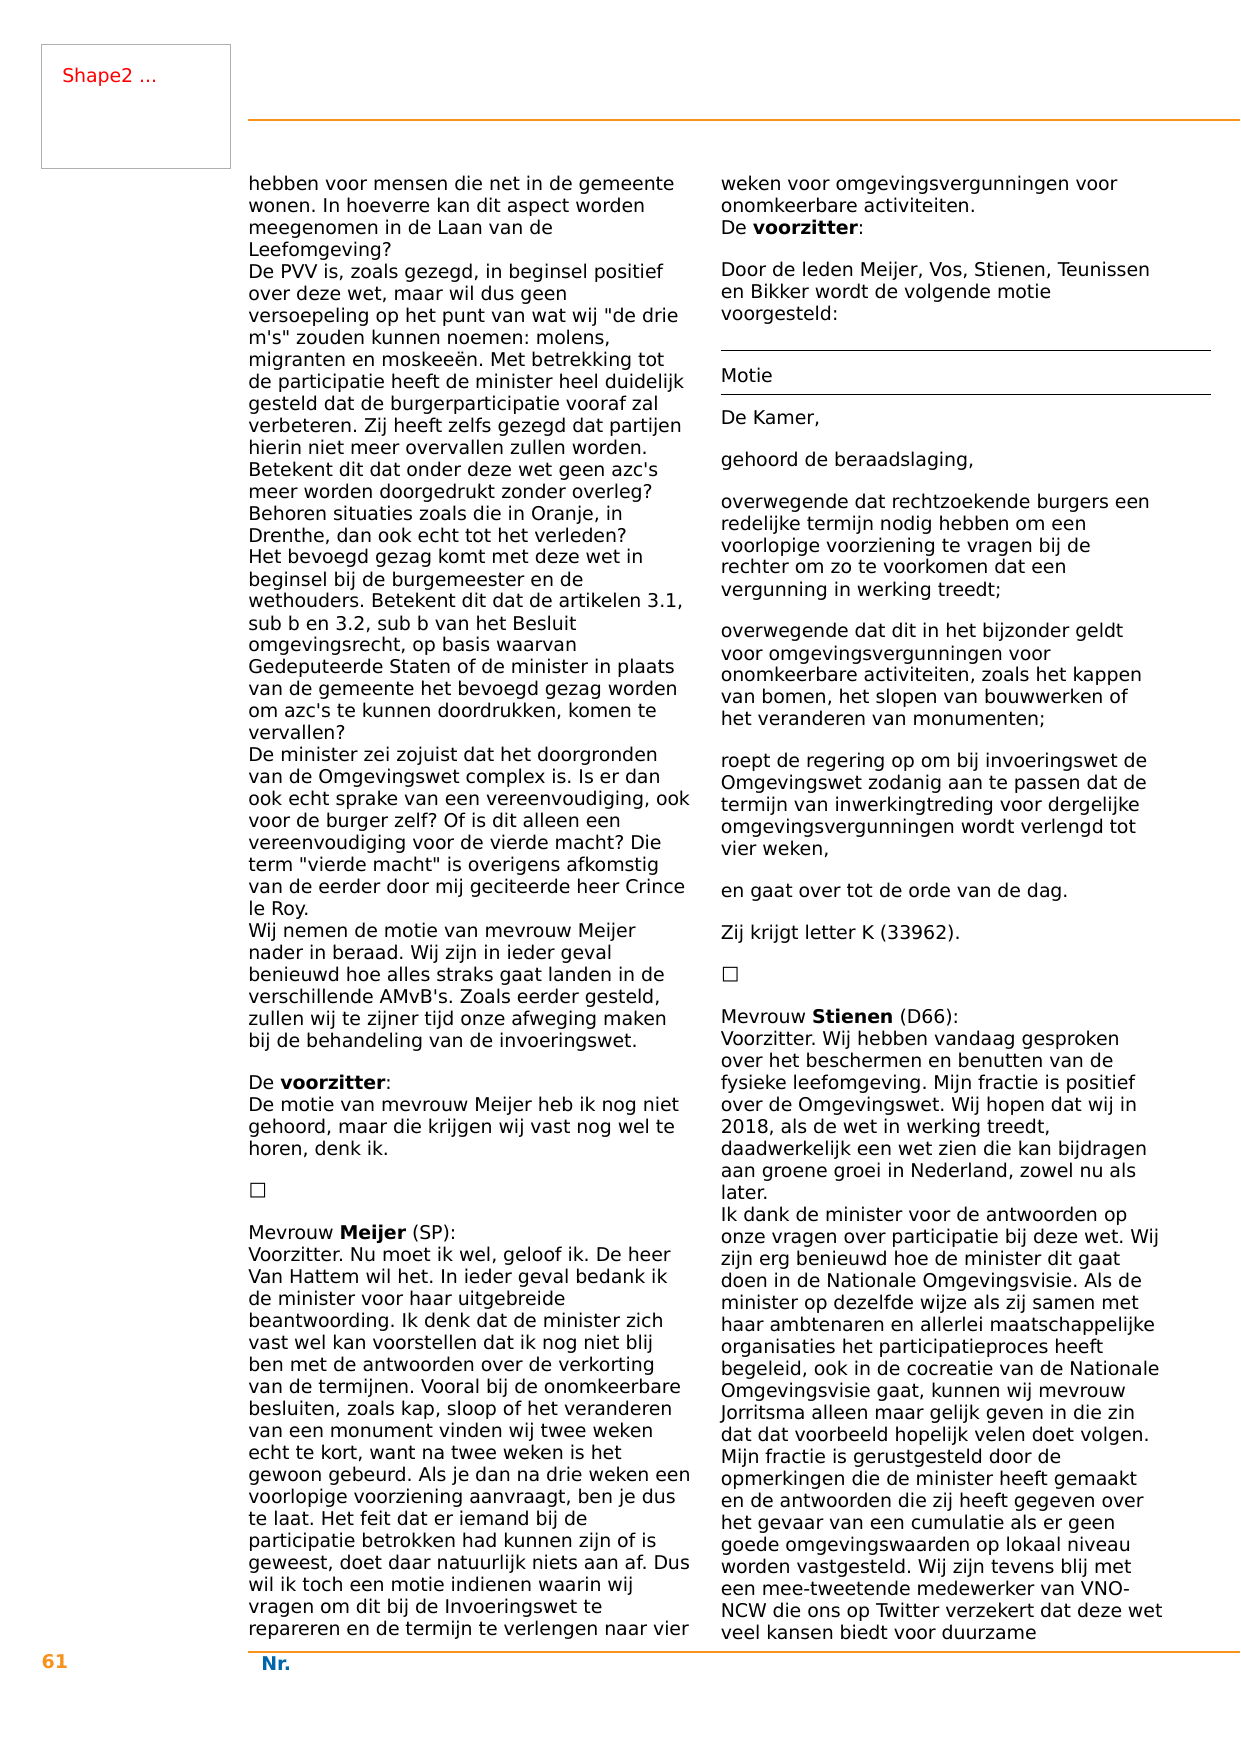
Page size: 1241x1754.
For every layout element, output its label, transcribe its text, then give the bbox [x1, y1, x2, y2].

text Mevrouw Meijer (SP): [248, 1222, 691, 1244]
text De minister zei zojuist dat het doorgronden van de Omgevingswet complex is. Is er dan ook echt sprake van een vereenvoudiging, ook voor de burger zelf? Of is dit alleen een vereenvoudiging voor de vierde macht? Die term "vierde macht" is overigens afkomstig van de eerder door mij geciteerde heer Crince le Roy. [248, 744, 691, 920]
text weken voor omgevingsvergunningen voor onomkeerbare activiteiten. [721, 173, 1163, 217]
text De Kamer, [721, 407, 1163, 428]
text De PVV is, zoals gezegd, in beginsel positief over deze wet, maar wil dus geen versoepeling op het punt van wat wij "de drie m's" zouden kunnen noemen: molens, migranten en moskeeën. Met betrekking tot de participatie heeft de minister heel duidelijk gesteld dat de burgerparticipatie vooraf zal verbeteren. Zij heeft zelfs gezegd dat partijen hierin niet meer overvallen zullen worden. Betekent dit dat onder deze wet geen azc's meer worden doorgedrukt zonder overleg? Behoren situaties zoals die in Oranje, in Drenthe, dan ook echt tot het verleden? [248, 261, 691, 546]
text Mevrouw Stienen (D66): [721, 1006, 1163, 1028]
text ⬜ [721, 964, 1163, 986]
text Zij krijgt letter K (33962). [721, 922, 1163, 944]
text en gaat over tot de orde van de dag. [721, 880, 1163, 902]
text Door de leden Meijer, Vos, Stienen, Teunissen en Bikker wordt de volgende motie voorgesteld: [721, 259, 1163, 325]
text roept de regering op om bij invoeringswet de Omgevingswet zodanig aan te passen dat de termijn van inwerkingtreding voor dergelijke omgevingsvergunningen wordt verlengd tot vier weken, [721, 750, 1163, 860]
text Ik dank de minister voor de antwoorden op onze vragen over participatie bij deze wet. Wij zijn erg benieuwd hoe de minister dit gaat doen in de Nationale Omgevingsvisie. Als de minister op dezelfde wijze als zij samen met haar ambtenaren en allerlei maatschappelijke organisaties het participatieproces heeft begeleid, ook in de cocreatie van de Nationale Omgevingsvisie gaat, kunnen wij mevrouw Jorritsma alleen maar gelijk geven in die zin dat dat voorbeeld hopelijk velen doet volgen. [721, 1204, 1163, 1446]
text De motie van mevrouw Meijer heb ik nog niet gehoord, maar die krijgen wij vast nog wel te horen, denk ik. [248, 1094, 691, 1160]
text overwegende dat rechtzoekende burgers een redelijke termijn nodig hebben om een voorlopige voorziening te vragen bij de rechter om zo te voorkomen dat een vergunning in werking treedt; [721, 491, 1163, 600]
text Mijn fractie is gerustgesteld door de opmerkingen die de minister heeft gemaakt en de antwoorden die zij heeft gegeven over het gevaar van een cumulatie als er geen goede omgevingswaarden op lokaal niveau worden vastgesteld. Wij zijn tevens blij met een mee-tweetende medewerker van VNO-NCW die ons op Twitter verzekert dat deze wet veel kansen biedt voor duurzame [721, 1446, 1163, 1643]
text overwegende dat dit in het bijzonder geldt voor omgevingsvergunningen voor onomkeerbare activiteiten, zoals het kappen van bomen, het slopen van bouwwerken of het veranderen van monumenten; [721, 620, 1163, 730]
text Motie [721, 364, 1163, 387]
text hebben voor mensen die net in de gemeente wonen. In hoeverre kan dit aspect worden meegenomen in de Laan van de Leefomgeving? [248, 173, 691, 261]
text Voorzitter. Wij hebben vandaag gesproken over het beschermen en benutten van de fysieke leefomgeving. Mijn fractie is positief over de Omgevingswet. Wij hopen dat wij in 2018, als de wet in werking treedt, daadwerkelijk een wet zien die kan bijdragen aan groene groei in Nederland, zowel nu als later. [721, 1028, 1163, 1204]
text De voorzitter: [248, 1072, 691, 1094]
text Wij nemen de motie van mevrouw Meijer nader in beraad. Wij zijn in ieder geval benieuwd hoe alles straks gaat landen in de verschillende AMvB's. Zoals eerder gesteld, zullen wij te zijner tijd onze afweging maken bij de behandeling van de invoeringswet. [248, 920, 691, 1052]
text gehoord de beraadslaging, [721, 448, 1163, 471]
text Het bevoegd gezag komt met deze wet in beginsel bij de burgemeester en de wethouders. Betekent dit dat de artikelen 3.1, sub b en 3.2, sub b van het Besluit omgevingsrecht, op basis waarvan Gedeputeerde Staten of de minister in plaats van de gemeente het bevoegd gezag worden om azc's te kunnen doordrukken, komen te vervallen? [248, 546, 691, 744]
text ⬜ [248, 1180, 691, 1202]
text Voorzitter. Nu moet ik wel, geloof ik. De heer Van Hattem wil het. In ieder geval bedank ik de minister voor haar uitgebreide beantwoording. Ik denk dat de minister zich vast wel kan voorstellen dat ik nog niet blij ben met de antwoorden over de verkorting van de termijnen. Vooral bij de onomkeerbare besluiten, zoals kap, sloop of het veranderen van een monument vinden wij twee weken echt te kort, want na twee weken is het gewoon gebeurd. Als je dan na drie weken een voorlopige voorziening aanvraagt, ben je dus te laat. Het feit dat er iemand bij de participatie betrokken had kunnen zijn of is geweest, doet daar natuurlijk niets aan af. Dus wil ik toch een motie indienen waarin wij vragen om dit bij de Invoeringswet te repareren en de termijn te verlengen naar vier [248, 1244, 691, 1639]
text De voorzitter: [721, 217, 1163, 239]
